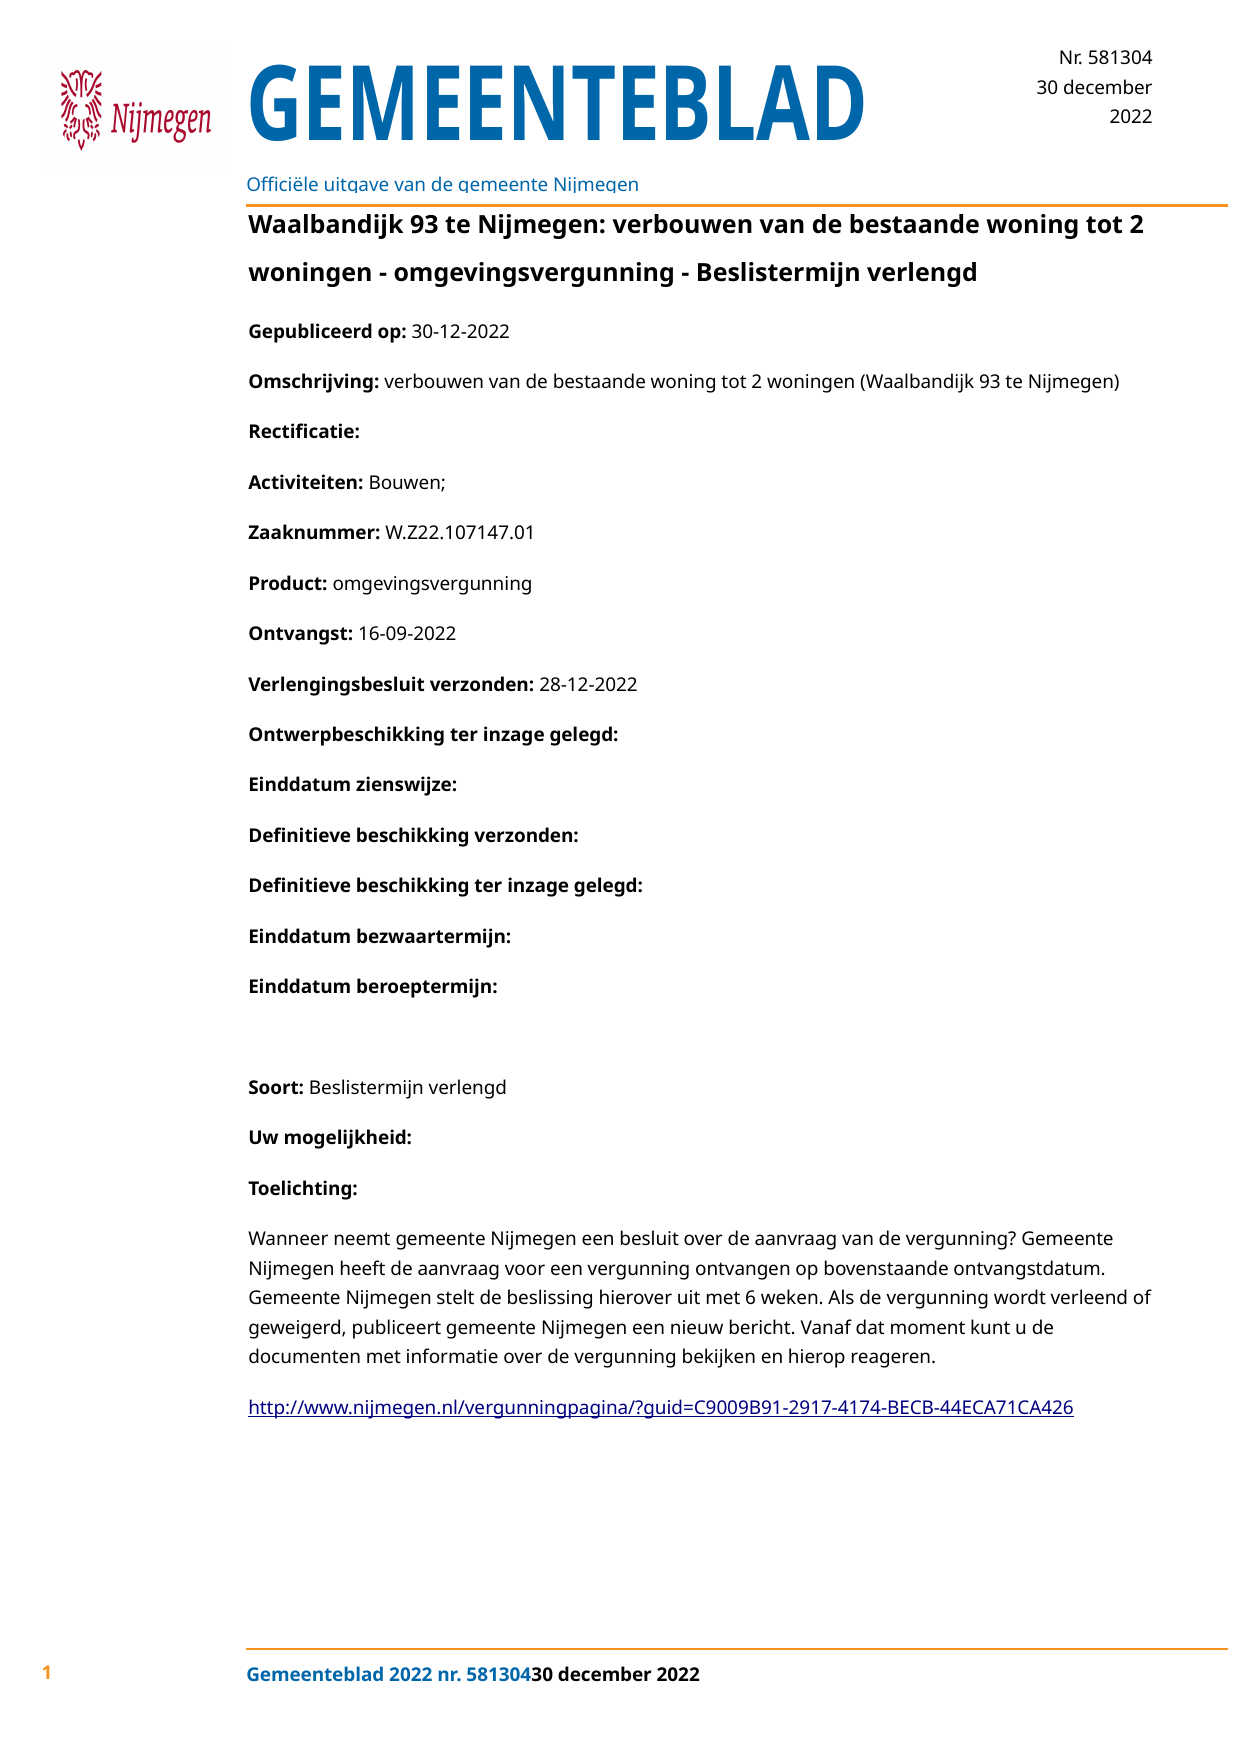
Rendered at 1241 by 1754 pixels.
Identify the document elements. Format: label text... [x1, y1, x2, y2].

text Einddatum zienswijze: [248, 772, 1152, 797]
text Einddatum beroeptermijn: [248, 973, 1152, 999]
text Verlengingsbesluit verzonden: 28-12-2022 [248, 671, 1152, 697]
text Omschrijving: verbouwen van de bestaande woning tot 2 woningen (Waalbandijk 93 te Nijmegen) [248, 368, 1152, 394]
text Waalbandijk 93 te Nijmegen: verbouwen van de bestaande woning tot 2 woningen - omgevingsvergunning - Beslistermijn verlengd [248, 207, 1152, 288]
text Wanneer neemt gemeente Nijmegen een besluit over de aanvraag van de vergunning? Gemeente Nijmegen heeft de aanvraag voor een vergunning ontvangen op bovenstaande ontvangstdatum. Gemeente Nijmegen stelt de beslissing hierover uit met 6 weken. Als de vergunning wordt verleend of geweigerd, publiceert gemeente Nijmegen een nieuw bericht. Vanaf dat moment kunt u de documenten met informatie over de vergunning bekijken en hierop reageren. [248, 1225, 1152, 1369]
text Ontvangst: 16-09-2022 [248, 620, 1152, 646]
text Zaaknummer: W.Z22.107147.01 [248, 519, 1152, 545]
text Uw mogelijkheid: [248, 1124, 1152, 1150]
text Ontwerpbeschikking ter inzage gelegd: [248, 721, 1152, 747]
text Product: omgevingsvergunning [248, 570, 1152, 596]
text Toelichting: [248, 1175, 1152, 1201]
picture [41, 47, 231, 172]
text Rectificatie: [248, 419, 1152, 444]
text Einddatum bezwaartermijn: [248, 923, 1152, 949]
text Gepubliceerd op: 30-12-2022 [248, 318, 1152, 344]
text http://www.nijmegen.nl/vergunningpagina/?guid=C9009B91-2917-4174-BECB-44ECA71CA426 [248, 1394, 1152, 1420]
text Definitieve beschikking verzonden: [248, 822, 1152, 848]
text Soort: Beslistermijn verlengd [248, 1074, 1152, 1100]
text Definitieve beschikking ter inzage gelegd: [248, 872, 1152, 898]
text Activiteiten: Bouwen; [248, 469, 1152, 495]
